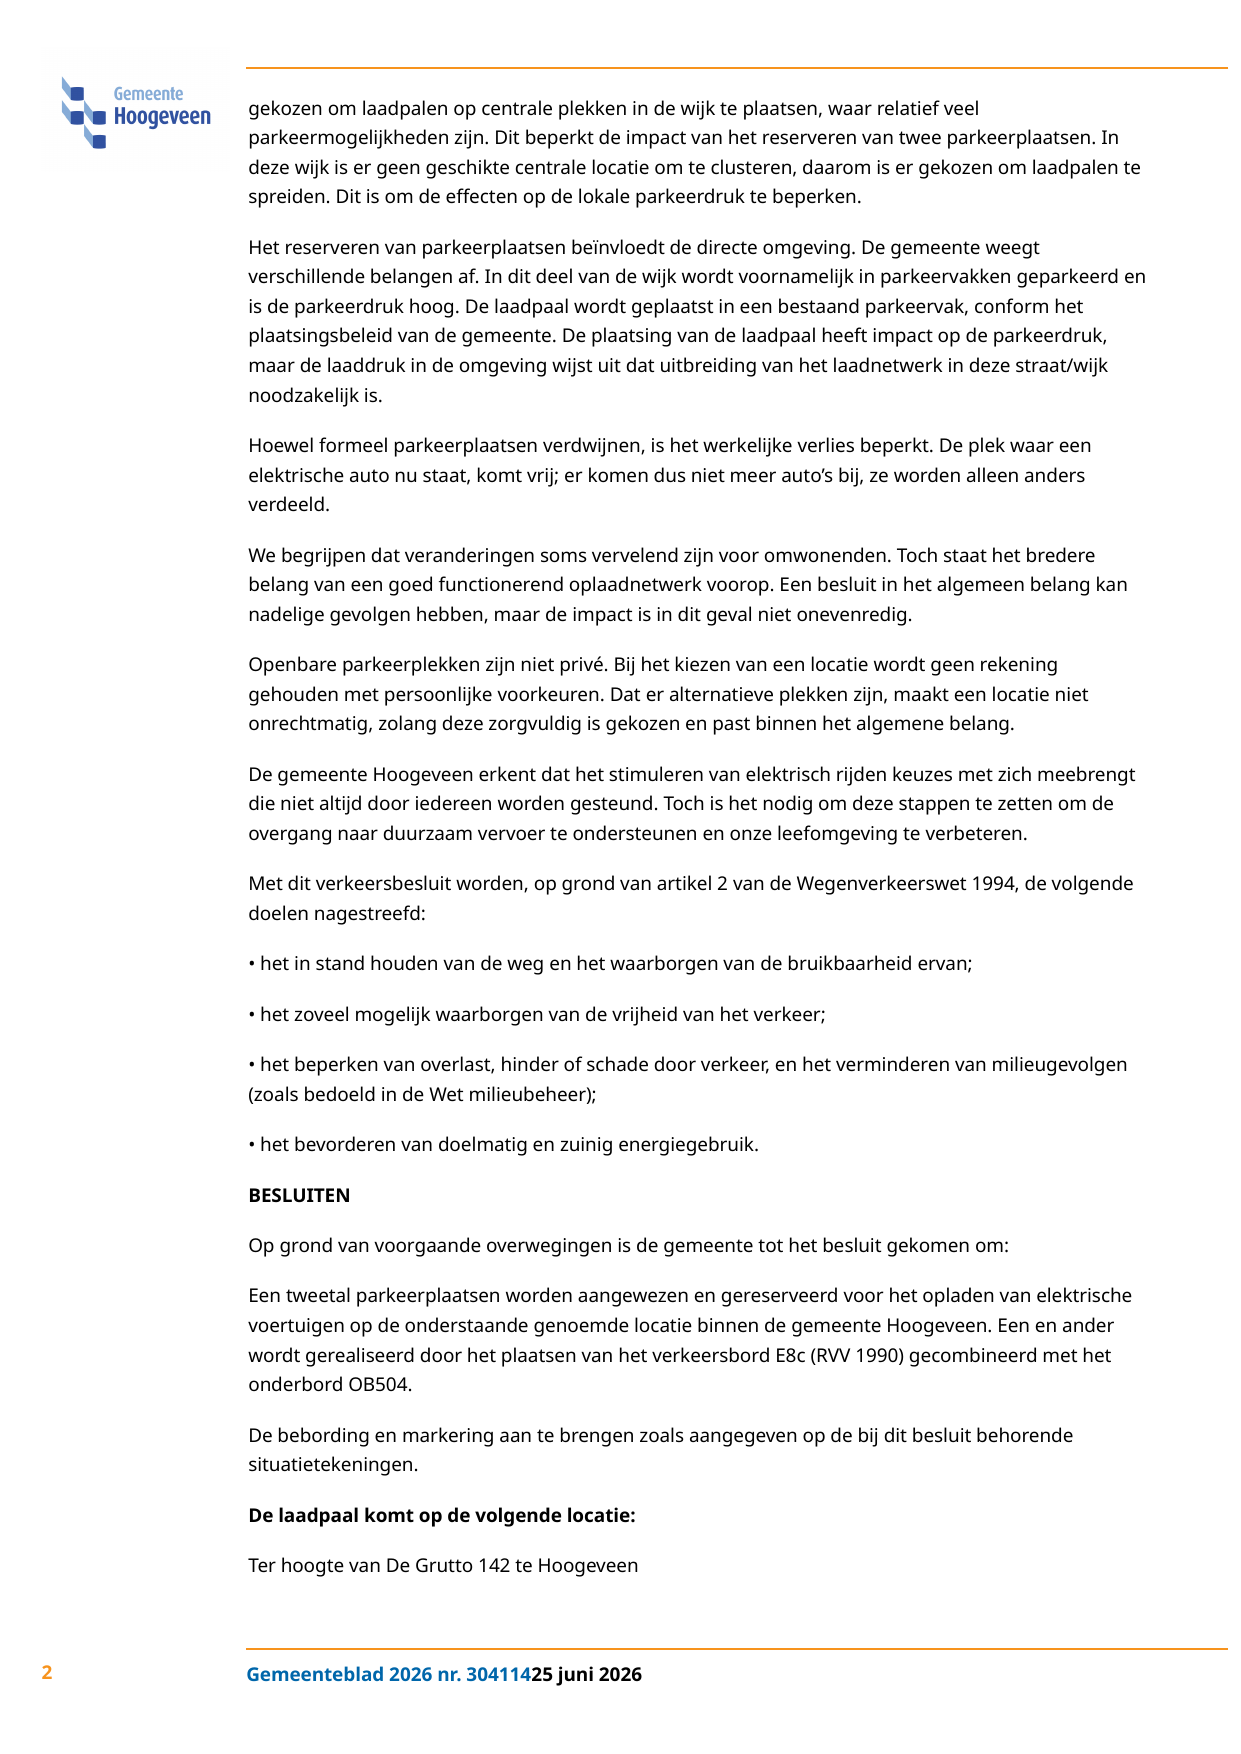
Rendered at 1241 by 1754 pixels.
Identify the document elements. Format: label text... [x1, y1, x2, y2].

text Met dit verkeersbesluit worden, op grond van artikel 2 van de Wegenverkeerswet 1994, de volgende doelen nagestreefd: [248, 871, 1152, 926]
text De gemeente Hoogeveen erkent dat het stimuleren van elektrisch rijden keuzes met zich meebrengt die niet altijd door iedereen worden gesteund. Toch is het nodig om deze stappen te zetten om de overgang naar duurzaam vervoer te ondersteunen en onze leefomgeving te verbeteren. [248, 761, 1152, 846]
text BESLUITEN [248, 1182, 1152, 1208]
text De bebording en markering aan te brengen zoals aangegeven op de bij dit besluit behorende situatietekeningen. [248, 1422, 1152, 1477]
picture [41, 47, 231, 172]
text De laadpaal komt op de volgende locatie: [248, 1502, 1152, 1528]
text Ter hoogte van De Grutto 142 te Hoogeveen [248, 1552, 1152, 1578]
text Hoewel formeel parkeerplaatsen verdwijnen, is het werkelijke verlies beperkt. De plek waar een elektrische auto nu staat, komt vrij; er komen dus niet meer auto’s bij, ze worden alleen anders verdeeld. [248, 432, 1152, 517]
text Het reserveren van parkeerplaatsen beïnvloedt de directe omgeving. De gemeente weegt verschillende belangen af. In dit deel van de wijk wordt voornamelijk in parkeervakken geparkeerd en is de parkeerdruk hoog. De laadpaal wordt geplaatst in een bestaand parkeervak, conform het plaatsingsbeleid van de gemeente. De plaatsing van de laadpaal heeft impact op de parkeerdruk, maar de laaddruk in de omgeving wijst uit dat uitbreiding van het laadnetwerk in deze straat/wijk noodzakelijk is. [248, 234, 1152, 408]
text We begrijpen dat veranderingen soms vervelend zijn voor omwonenden. Toch staat het bredere belang van een goed functionerend oplaadnetwerk voorop. Een besluit in het algemeen belang kan nadelige gevolgen hebben, maar de impact is in dit geval niet onevenredig. [248, 542, 1152, 627]
text Op grond van voorgaande overwegingen is de gemeente tot het besluit gekomen om: [248, 1232, 1152, 1258]
text • het in stand houden van de weg en het waarborgen van de bruikbaarheid ervan; [248, 951, 1152, 976]
text Een tweetal parkeerplaatsen worden aangewezen en gereserveerd voor het opladen van elektrische voertuigen op de onderstaande genoemde locatie binnen de gemeente Hoogeveen. Een en ander wordt gerealiseerd door het plaatsen van het verkeersbord E8c (RVV 1990) gecombineerd met het onderbord OB504. [248, 1283, 1152, 1397]
text • het bevorderen van doelmatig en zuinig energiegebruik. [248, 1131, 1152, 1157]
text • het beperken van overlast, hinder of schade door verkeer, en het verminderen van milieugevolgen (zoals bedoeld in de Wet milieubeheer); [248, 1051, 1152, 1107]
text Openbare parkeerplekken zijn niet privé. Bij het kiezen van een locatie wordt geen rekening gehouden met persoonlijke voorkeuren. Dat er alternatieve plekken zijn, maakt een locatie niet onrechtmatig, zolang deze zorgvuldig is gekozen en past binnen het algemene belang. [248, 651, 1152, 736]
text • het zoveel mogelijk waarborgen van de vrijheid van het verkeer; [248, 1001, 1152, 1027]
text gekozen om laadpalen op centrale plekken in de wijk te plaatsen, waar relatief veel parkeermogelijkheden zijn. Dit beperkt de impact van het reserveren van twee parkeerplaatsen. In deze wijk is er geen geschikte centrale locatie om te clusteren, daarom is er gekozen om laadpalen te spreiden. Dit is om de effecten op de lokale parkeerdruk te beperken. [248, 95, 1152, 209]
